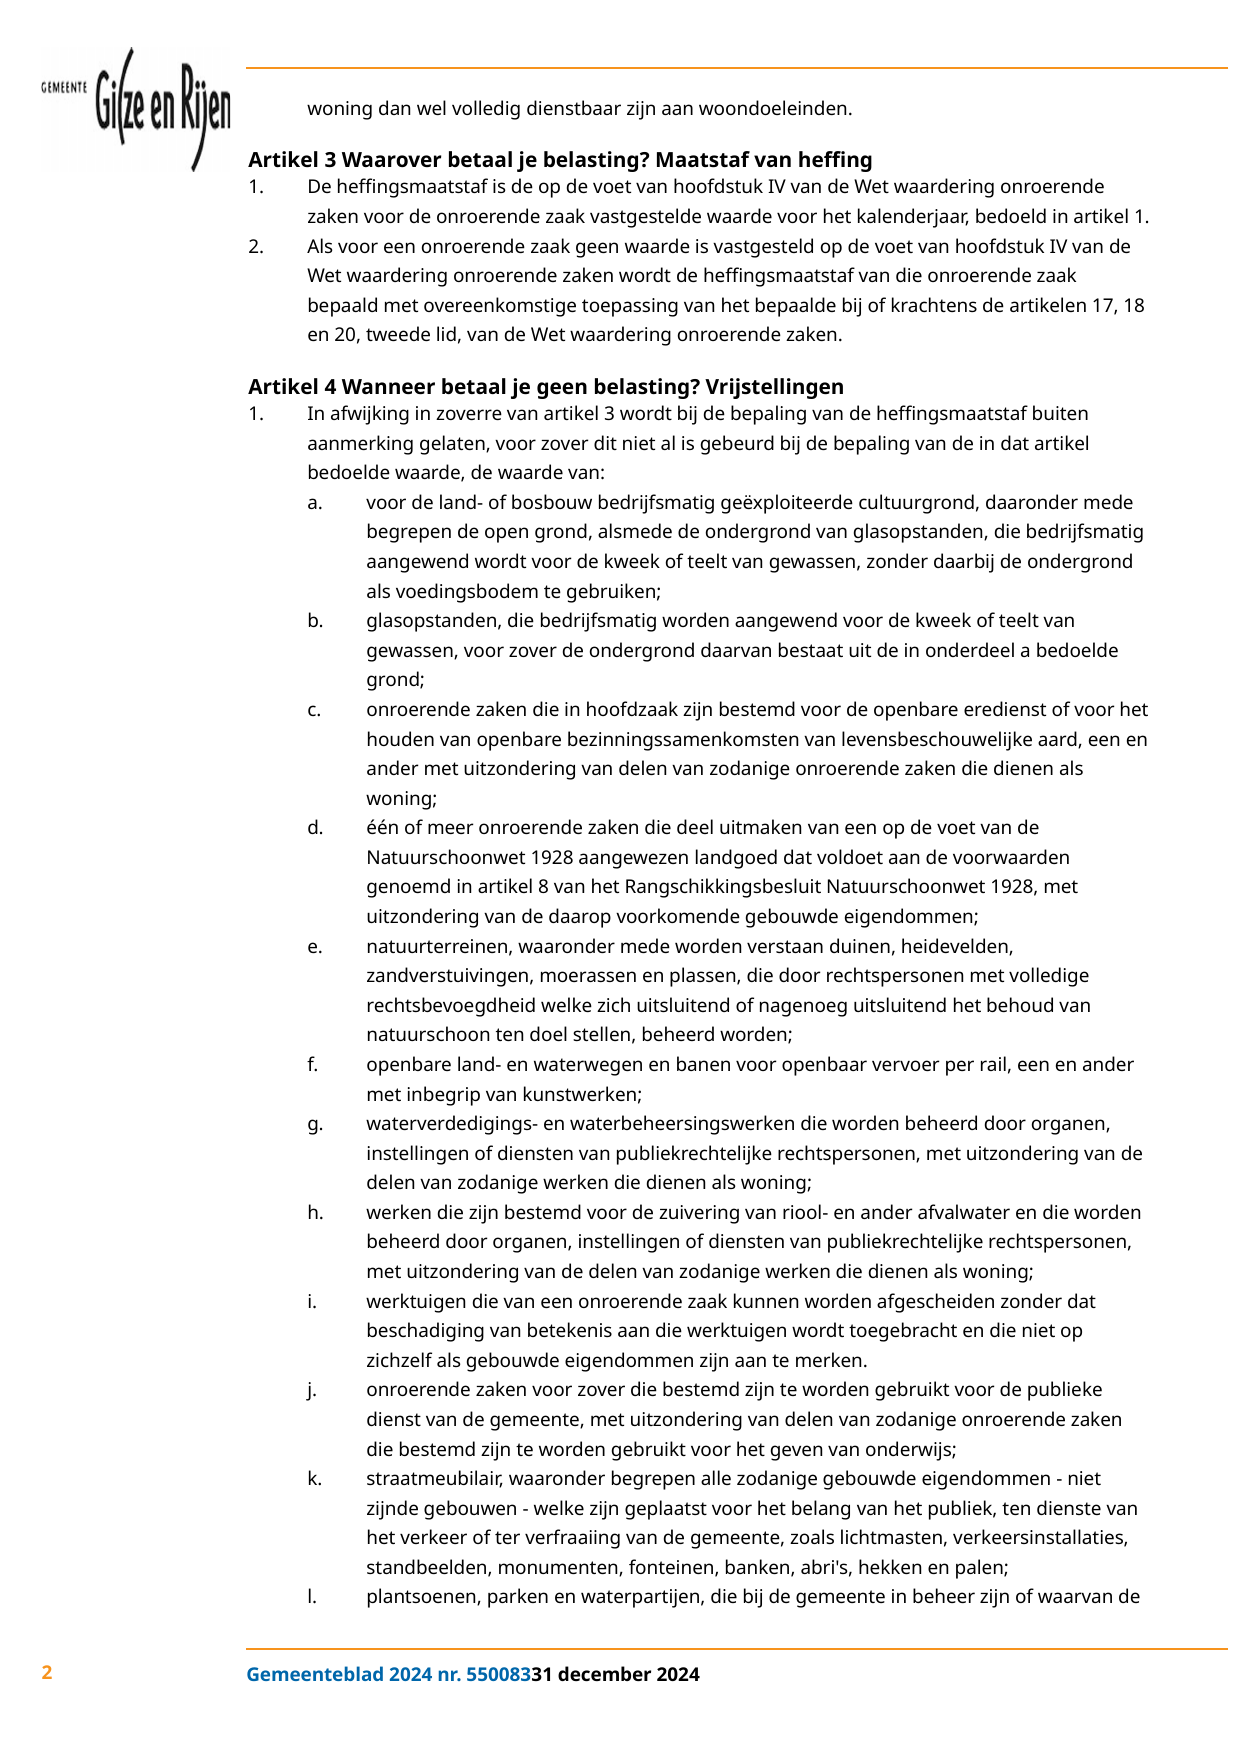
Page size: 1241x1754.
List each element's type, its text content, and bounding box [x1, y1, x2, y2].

list één of meer onroerende zaken die deel uitmaken van een op de voet van de Natuurschoonwet 1928 aangewezen landgoed dat voldoet aan de voorwaarden genoemd in artikel 8 van het Rangschikkingsbesluit Natuurschoonwet 1928, met uitzondering van de daarop voorkomende gebouwde eigendommen; [307, 814, 1152, 929]
list onroerende zaken die in hoofdzaak zijn bestemd voor de openbare eredienst of voor het houden van openbare bezinningssamenkomsten van levensbeschouwelijke aard, een en ander met uitzondering van delen van zodanige onroerende zaken die dienen als woning; [307, 696, 1152, 811]
list woning dan wel volledig dienstbaar zijn aan woondoeleinden. [248, 95, 1152, 121]
text Artikel 4 Wanneer betaal je geen belasting? Vrijstellingen [248, 372, 1152, 400]
list glasopstanden, die bedrijfsmatig worden aangewend voor de kweek of teelt van gewassen, voor zover de ondergrond daarvan bestaat uit de in onderdeel a bedoelde grond; [307, 607, 1152, 692]
list werktuigen die van een onroerende zaak kunnen worden afgescheiden zonder dat beschadiging van betekenis aan die werktuigen wordt toegebracht en die niet op zichzelf als gebouwde eigendommen zijn aan te merken. [307, 1288, 1152, 1373]
list onroerende zaken voor zover die bestemd zijn te worden gebruikt voor de publieke dienst van de gemeente, met uitzondering van delen van zodanige onroerende zaken die bestemd zijn te worden gebruikt voor het geven van onderwijs; [307, 1377, 1152, 1462]
list natuurterreinen, waaronder mede worden verstaan duinen, heidevelden, zandverstuivingen, moerassen en plassen, die door rechtspersonen met volledige rechtsbevoegdheid welke zich uitsluitend of nagenoeg uitsluitend het behoud van natuurschoon ten doel stellen, beheerd worden; [307, 933, 1152, 1047]
list Als voor een onroerende zaak geen waarde is vastgesteld op de voet van hoofdstuk IV van de Wet waardering onroerende zaken wordt de heffingsmaatstaf van die onroerende zaak bepaald met overeenkomstige toepassing van het bepaalde bij of krachtens de artikelen 17, 18 en 20, tweede lid, van de Wet waardering onroerende zaken. [248, 233, 1152, 347]
list openbare land- en waterwegen en banen voor openbaar vervoer per rail, een en ander met inbegrip van kunstwerken; [307, 1051, 1152, 1107]
list waterverdedigings- en waterbeheersingswerken die worden beheerd door organen, instellingen of diensten van publiekrechtelijke rechtspersonen, met uitzondering van de delen van zodanige werken die dienen als woning; [307, 1110, 1152, 1195]
list De heffingsmaatstaf is de op de voet van hoofdstuk IV van de Wet waardering onroerende zaken voor de onroerende zaak vastgestelde waarde voor het kalenderjaar, bedoeld in artikel 1. [248, 174, 1152, 229]
list werken die zijn bestemd voor de zuivering van riool- en ander afvalwater en die worden beheerd door organen, instellingen of diensten van publiekrechtelijke rechtspersonen, met uitzondering van de delen van zodanige werken die dienen als woning; [307, 1199, 1152, 1284]
list In afwijking in zoverre van artikel 3 wordt bij de bepaling van de heffingsmaatstaf buiten aanmerking gelaten, voor zover dit niet al is gebeurd bij de bepaling van de in dat artikel bedoelde waarde, de waarde van: [248, 400, 1152, 485]
picture [41, 47, 231, 172]
text Artikel 3 Waarover betaal je belasting? Maatstaf van heffing [248, 145, 1152, 174]
list plantsoenen, parken en waterpartijen, die bij de gemeente in beheer zijn of waarvan de [307, 1584, 1152, 1609]
list voor de land- of bosbouw bedrijfsmatig geëxploiteerde cultuurgrond, daaronder mede begrepen de open grond, alsmede de ondergrond van glasopstanden, die bedrijfsmatig aangewend wordt voor de kweek of teelt van gewassen, zonder daarbij de ondergrond als voedingsbodem te gebruiken; [307, 489, 1152, 604]
list straatmeubilair, waaronder begrepen alle zodanige gebouwde eigendommen - niet zijnde gebouwen - welke zijn geplaatst voor het belang van het publiek, ten dienste van het verkeer of ter verfraaiing van de gemeente, zoals lichtmasten, verkeersinstallaties, standbeelden, monumenten, fonteinen, banken, abri's, hekken en palen; [307, 1465, 1152, 1580]
